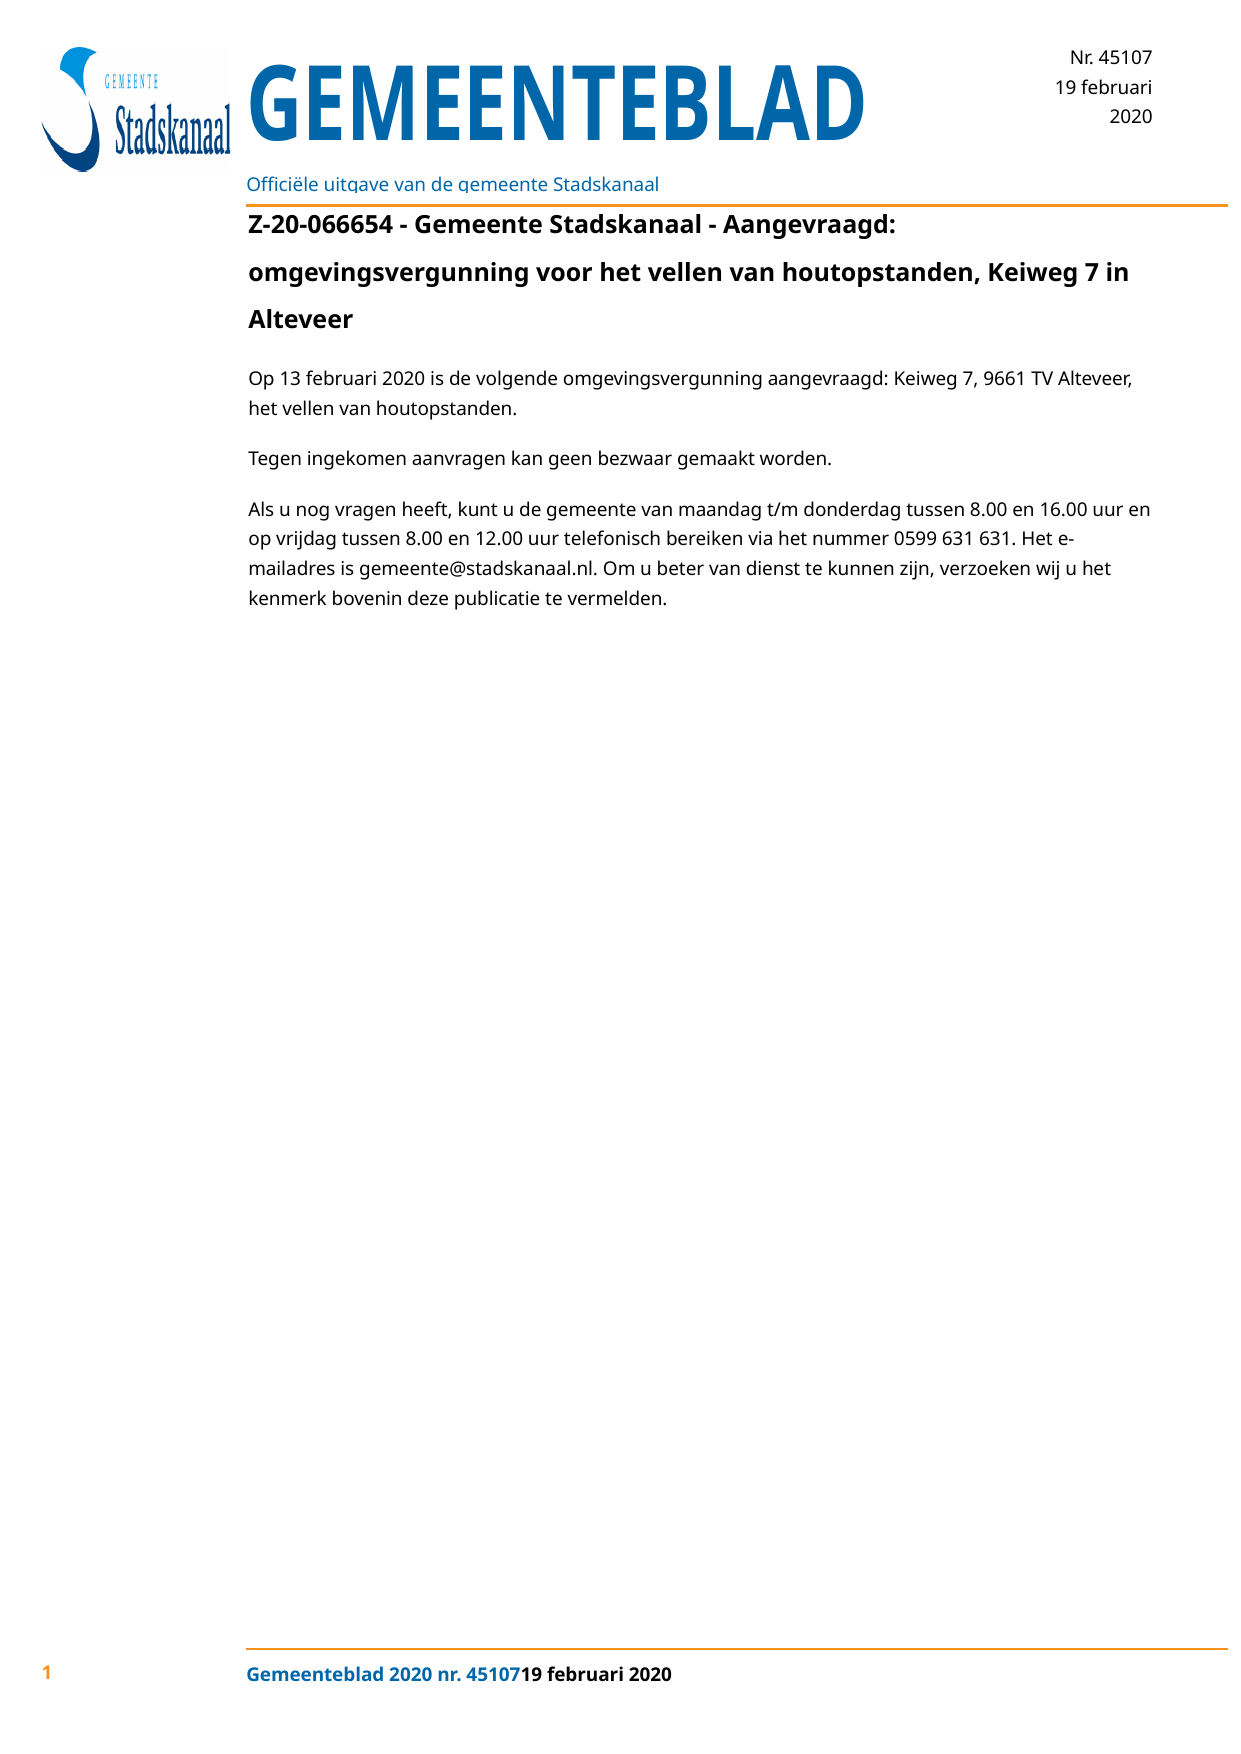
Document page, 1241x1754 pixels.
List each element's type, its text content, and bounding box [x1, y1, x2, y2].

picture [41, 47, 231, 172]
text Als u nog vragen heeft, kunt u de gemeente van maandag t/m donderdag tussen 8.00 en 16.00 uur en op vrijdag tussen 8.00 en 12.00 uur telefonisch bereiken via het nummer 0599 631 631. Het e-mailadres is gemeente@stadskanaal.nl. Om u beter van dienst te kunnen zijn, verzoeken wij u het kenmerk bovenin deze publicatie te vermelden. [248, 496, 1152, 610]
text Op 13 februari 2020 is de volgende omgevingsvergunning aangevraagd: Keiweg 7, 9661 TV Alteveer, het vellen van houtopstanden. [248, 366, 1152, 421]
text Z-20-066654 - Gemeente Stadskanaal - Aangevraagd: omgevingsvergunning voor het vellen van houtopstanden, Keiweg 7 in Alteveer [248, 207, 1152, 336]
text Tegen ingekomen aanvragen kan geen bezwaar gemaakt worden. [248, 446, 1152, 471]
